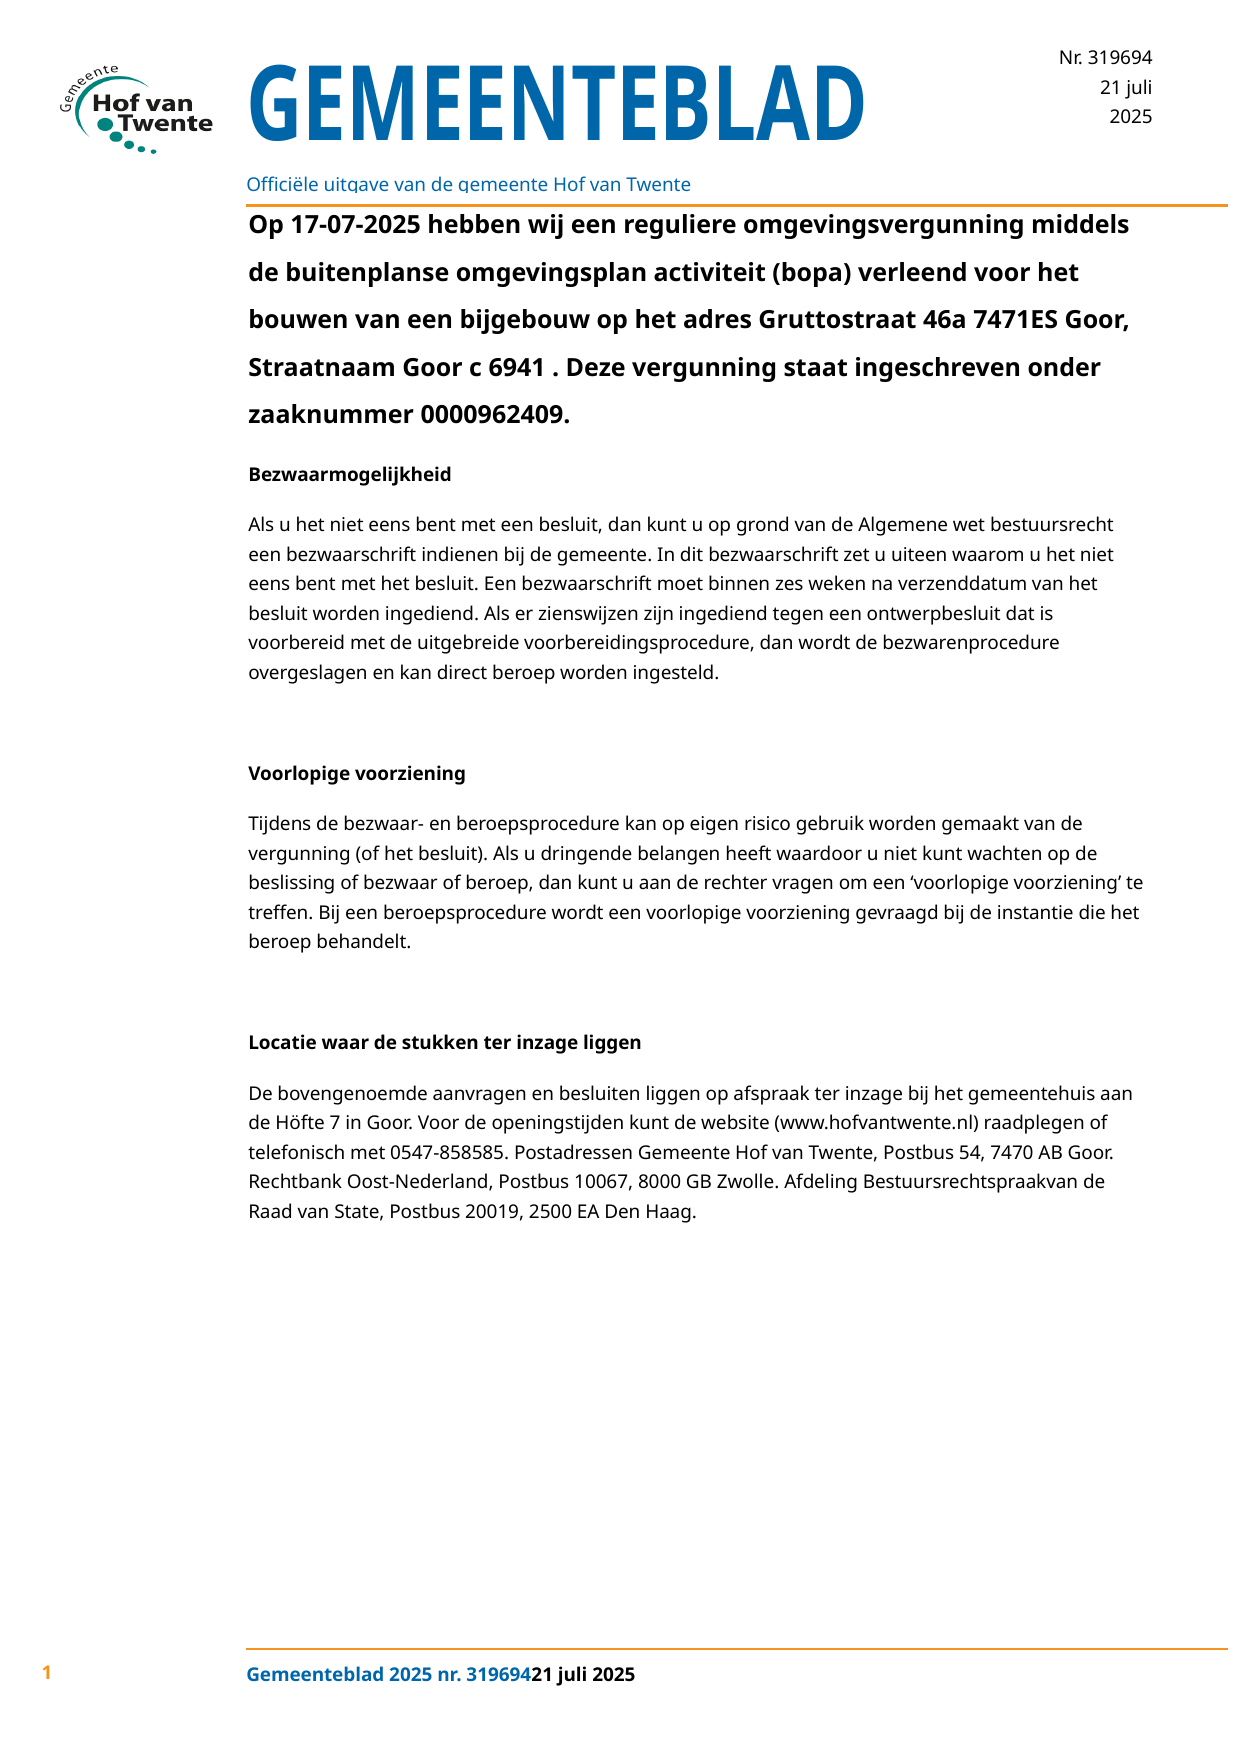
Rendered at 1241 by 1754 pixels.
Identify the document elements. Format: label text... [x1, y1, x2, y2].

text Voorlopige voorziening [248, 760, 1152, 786]
text Bezwaarmogelijkheid [248, 461, 1152, 486]
text Als u het niet eens bent met een besluit, dan kunt u op grond van de Algemene wet bestuursrecht een bezwaarschrift indienen bij de gemeente. In dit bezwaarschrift zet u uiteen waarom u het niet eens bent met het besluit. Een bezwaarschrift moet binnen zes weken na verzenddatum van het besluit worden ingediend. Als er zienswijzen zijn ingediend tegen een ontwerpbesluit dat is voorbereid met de uitgebreide voorbereidingsprocedure, dan wordt de bezwarenprocedure overgeslagen en kan direct beroep worden ingesteld. [248, 511, 1152, 685]
text De bovengenoemde aanvragen en besluiten liggen op afspraak ter inzage bij het gemeentehuis aan de Höfte 7 in Goor. Voor de openingstijden kunt de website (www.hofvantwente.nl) raadplegen of telefonisch met 0547-858585. Postadressen Gemeente Hof van Twente, Postbus 54, 7470 AB Goor. Rechtbank Oost-Nederland, Postbus 10067, 8000 GB Zwolle. Afdeling Bestuursrechtspraakvan de Raad van State, Postbus 20019, 2500 EA Den Haag. [248, 1080, 1152, 1224]
text Op 17-07-2025 hebben wij een reguliere omgevingsvergunning middels de buitenplanse omgevingsplan activiteit (bopa) verleend voor het bouwen van een bijgebouw op het adres Gruttostraat 46a 7471ES Goor, Straatnaam Goor c 6941 . Deze vergunning staat ingeschreven onder zaaknummer 0000962409. [248, 207, 1152, 431]
text Locatie waar de stukken ter inzage liggen [248, 1029, 1152, 1055]
picture [41, 47, 231, 172]
text Tijdens de bezwaar- en beroepsprocedure kan op eigen risico gebruik worden gemaakt van de vergunning (of het besluit). Als u dringende belangen heeft waardoor u niet kunt wachten op de beslissing of bezwaar of beroep, dan kunt u aan de rechter vragen om een ‘voorlopige voorziening’ te treffen. Bij een beroepsprocedure wordt een voorlopige voorziening gevraagd bij de instantie die het beroep behandelt. [248, 810, 1152, 954]
